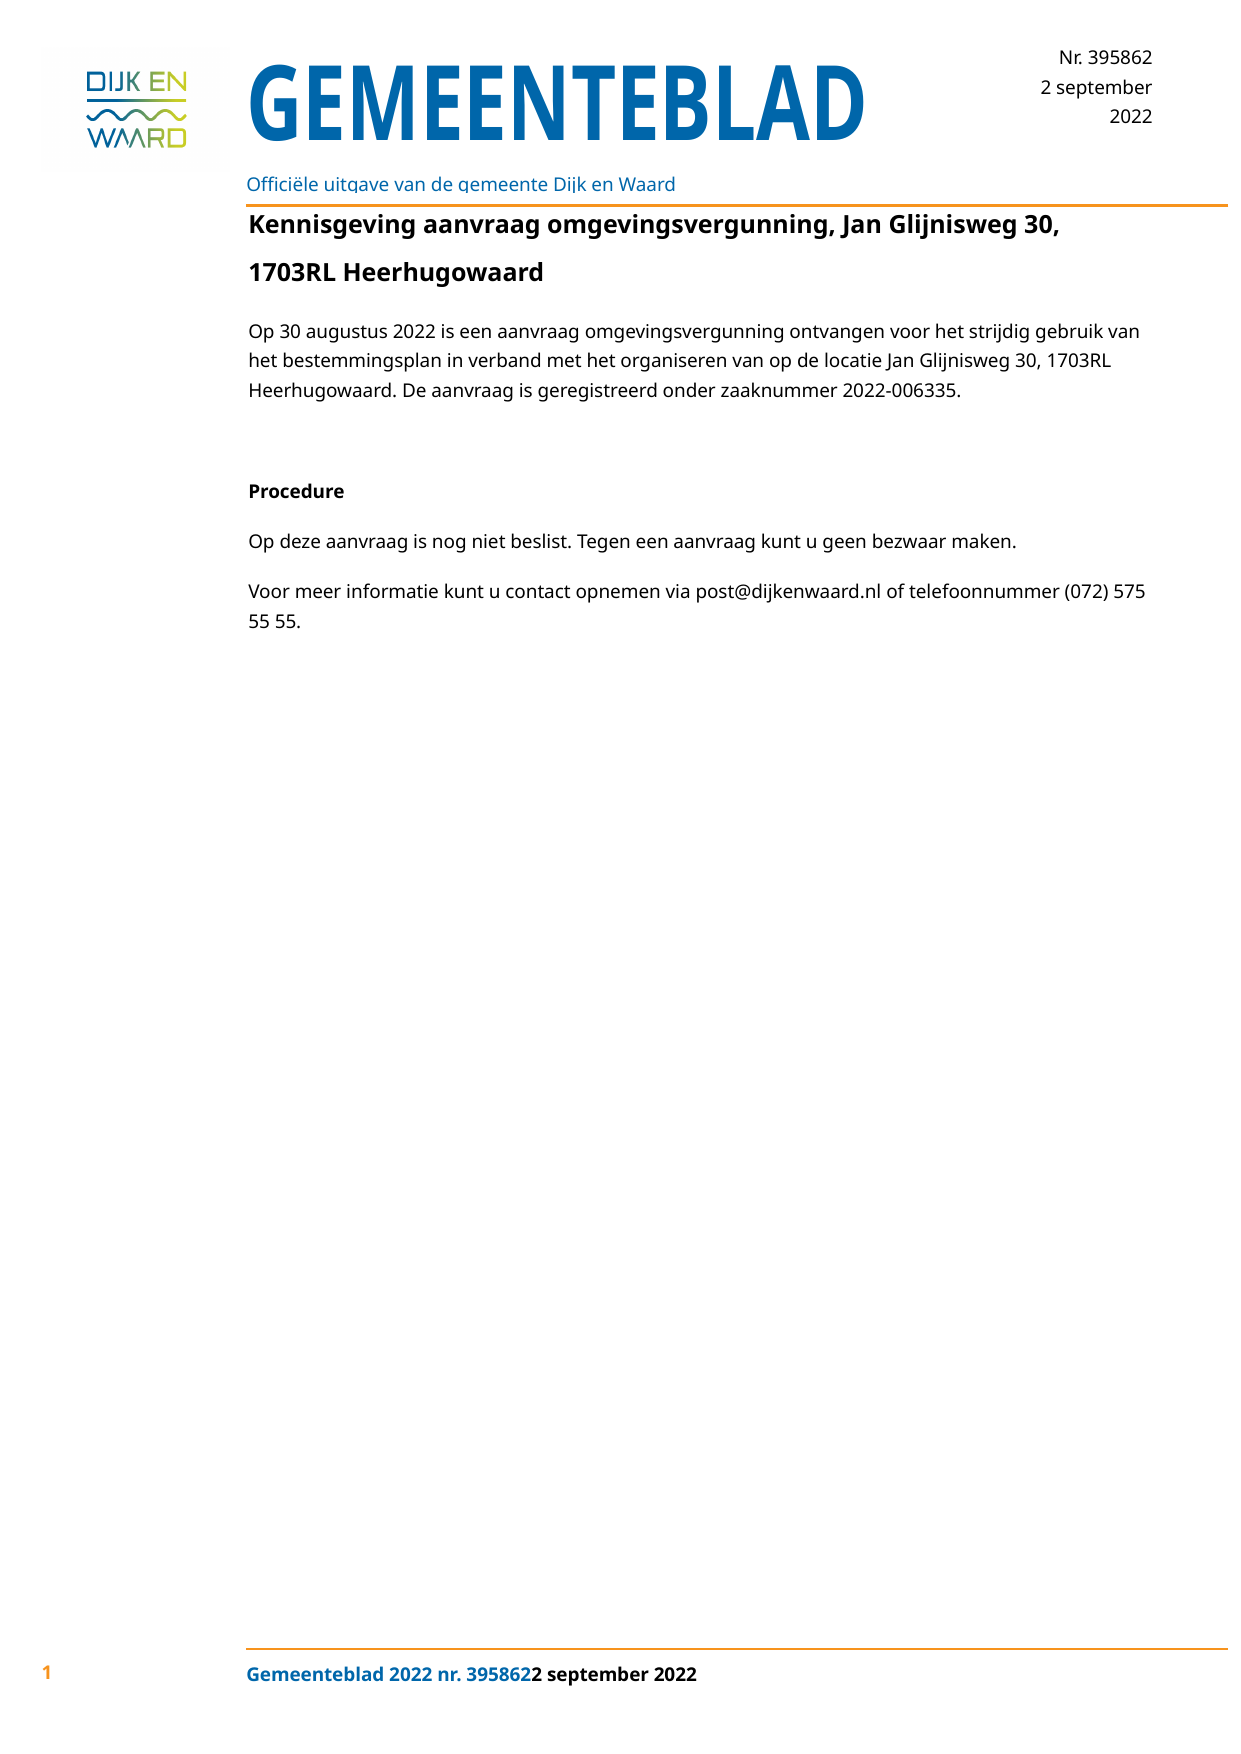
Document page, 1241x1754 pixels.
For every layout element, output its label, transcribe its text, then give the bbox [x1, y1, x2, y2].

picture [41, 47, 231, 172]
text Voor meer informatie kunt u contact opnemen via post@dijkenwaard.nl of telefoonnummer (072) 575 55 55. [248, 579, 1152, 634]
text Procedure [248, 478, 1152, 504]
text Kennisgeving aanvraag omgevingsvergunning, Jan Glijnisweg 30, 1703RL Heerhugowaard [248, 207, 1152, 288]
text Op deze aanvraag is nog niet beslist. Tegen een aanvraag kunt u geen bezwaar maken. [248, 528, 1152, 554]
text Op 30 augustus 2022 is een aanvraag omgevingsvergunning ontvangen voor het strijdig gebruik van het bestemmingsplan in verband met het organiseren van op de locatie Jan Glijnisweg 30, 1703RL Heerhugowaard. De aanvraag is geregistreerd onder zaaknummer 2022-006335. [248, 318, 1152, 403]
